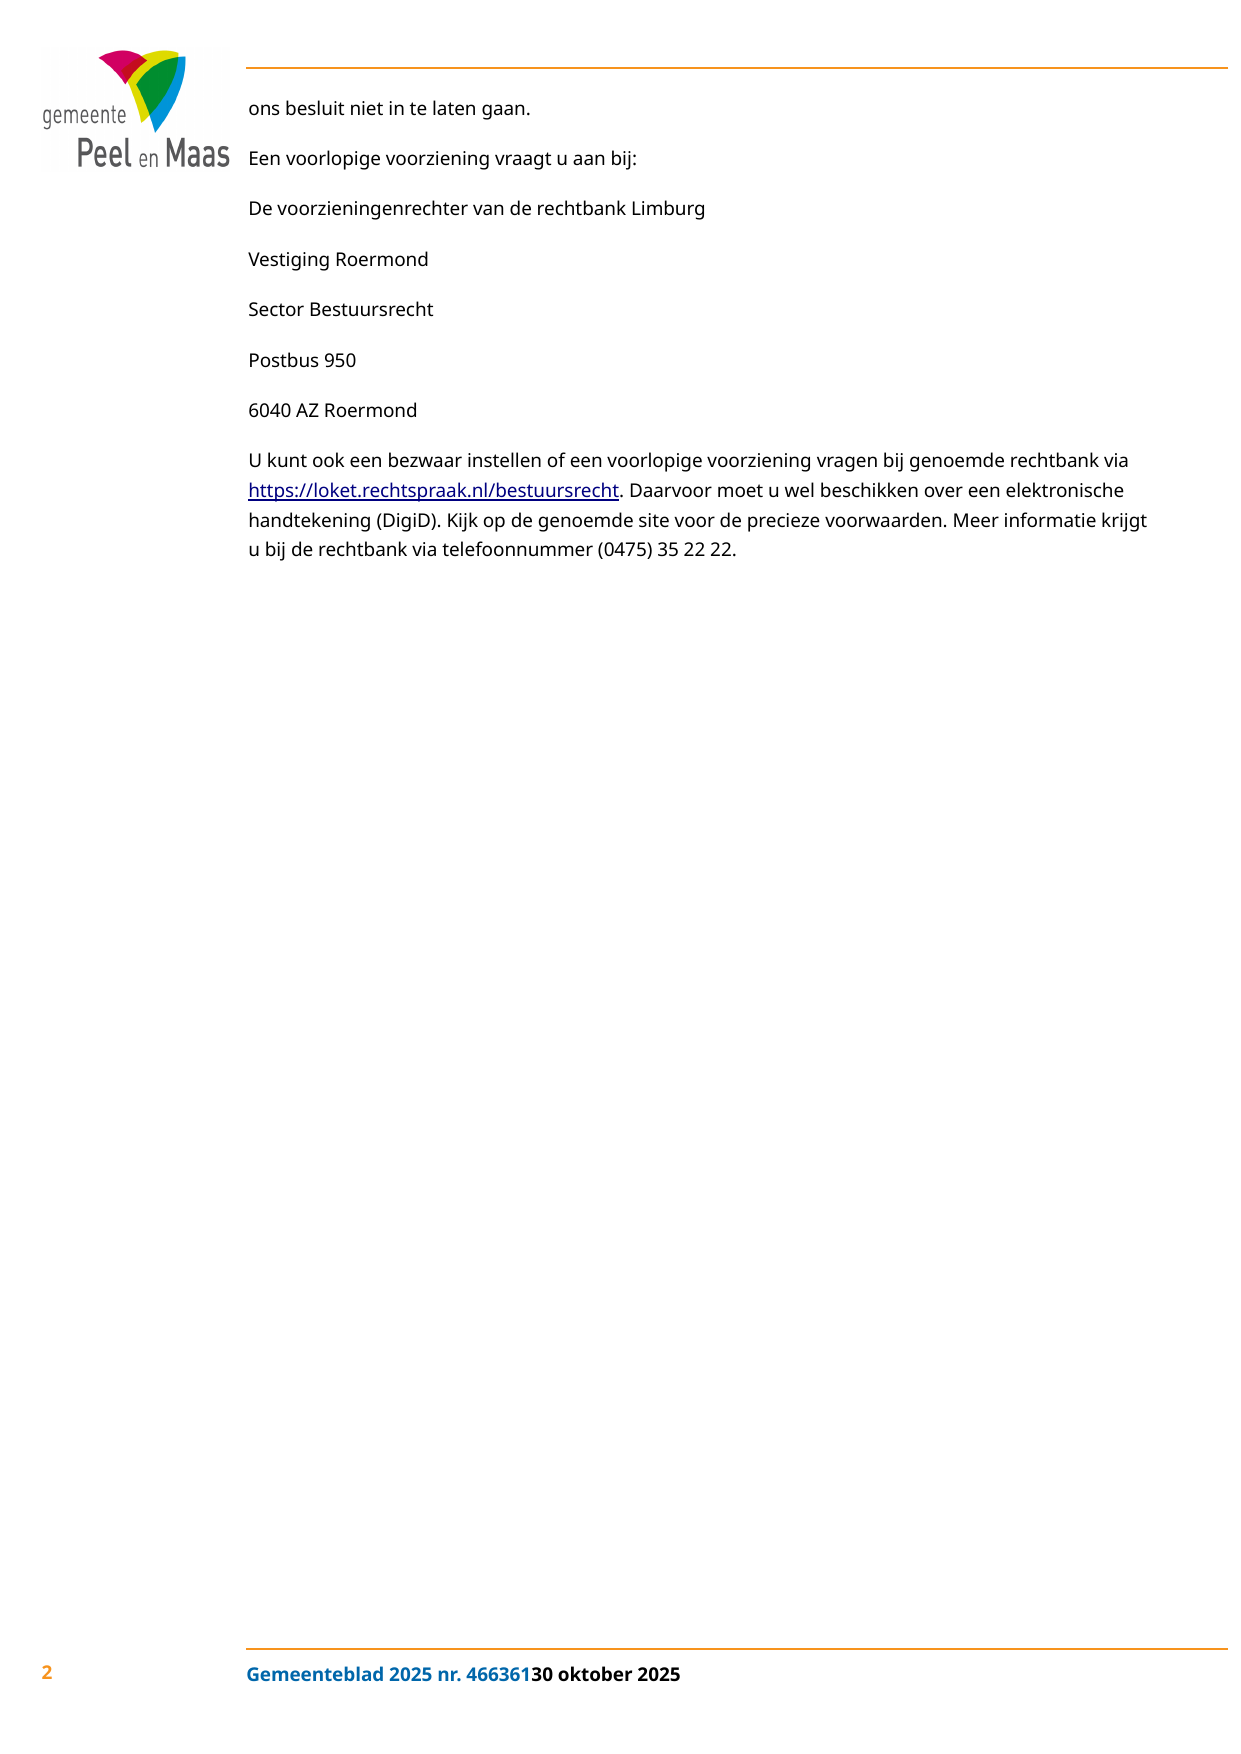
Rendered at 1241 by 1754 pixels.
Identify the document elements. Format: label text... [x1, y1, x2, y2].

text Postbus 950 [248, 347, 1152, 373]
text Een voorlopige voorziening vraagt u aan bij: [248, 145, 1152, 171]
text ons besluit niet in te laten gaan. [248, 95, 1152, 121]
text Sector Bestuursrecht [248, 296, 1152, 322]
text Vestiging Roermond [248, 246, 1152, 272]
text U kunt ook een bezwaar instellen of een voorlopige voorziening vragen bij genoemde rechtbank via https://loket.rechtspraak.nl/bestuursrecht. Daarvoor moet u wel beschikken over een elektronische handtekening (DigiD). Kijk op de genoemde site voor de precieze voorwaarden. Meer informatie krijgt u bij de rechtbank via telefoonnummer (0475) 35 22 22. [248, 448, 1152, 562]
picture [41, 47, 231, 172]
text 6040 AZ Roermond [248, 397, 1152, 423]
text De voorzieningenrechter van de rechtbank Limburg [248, 196, 1152, 221]
